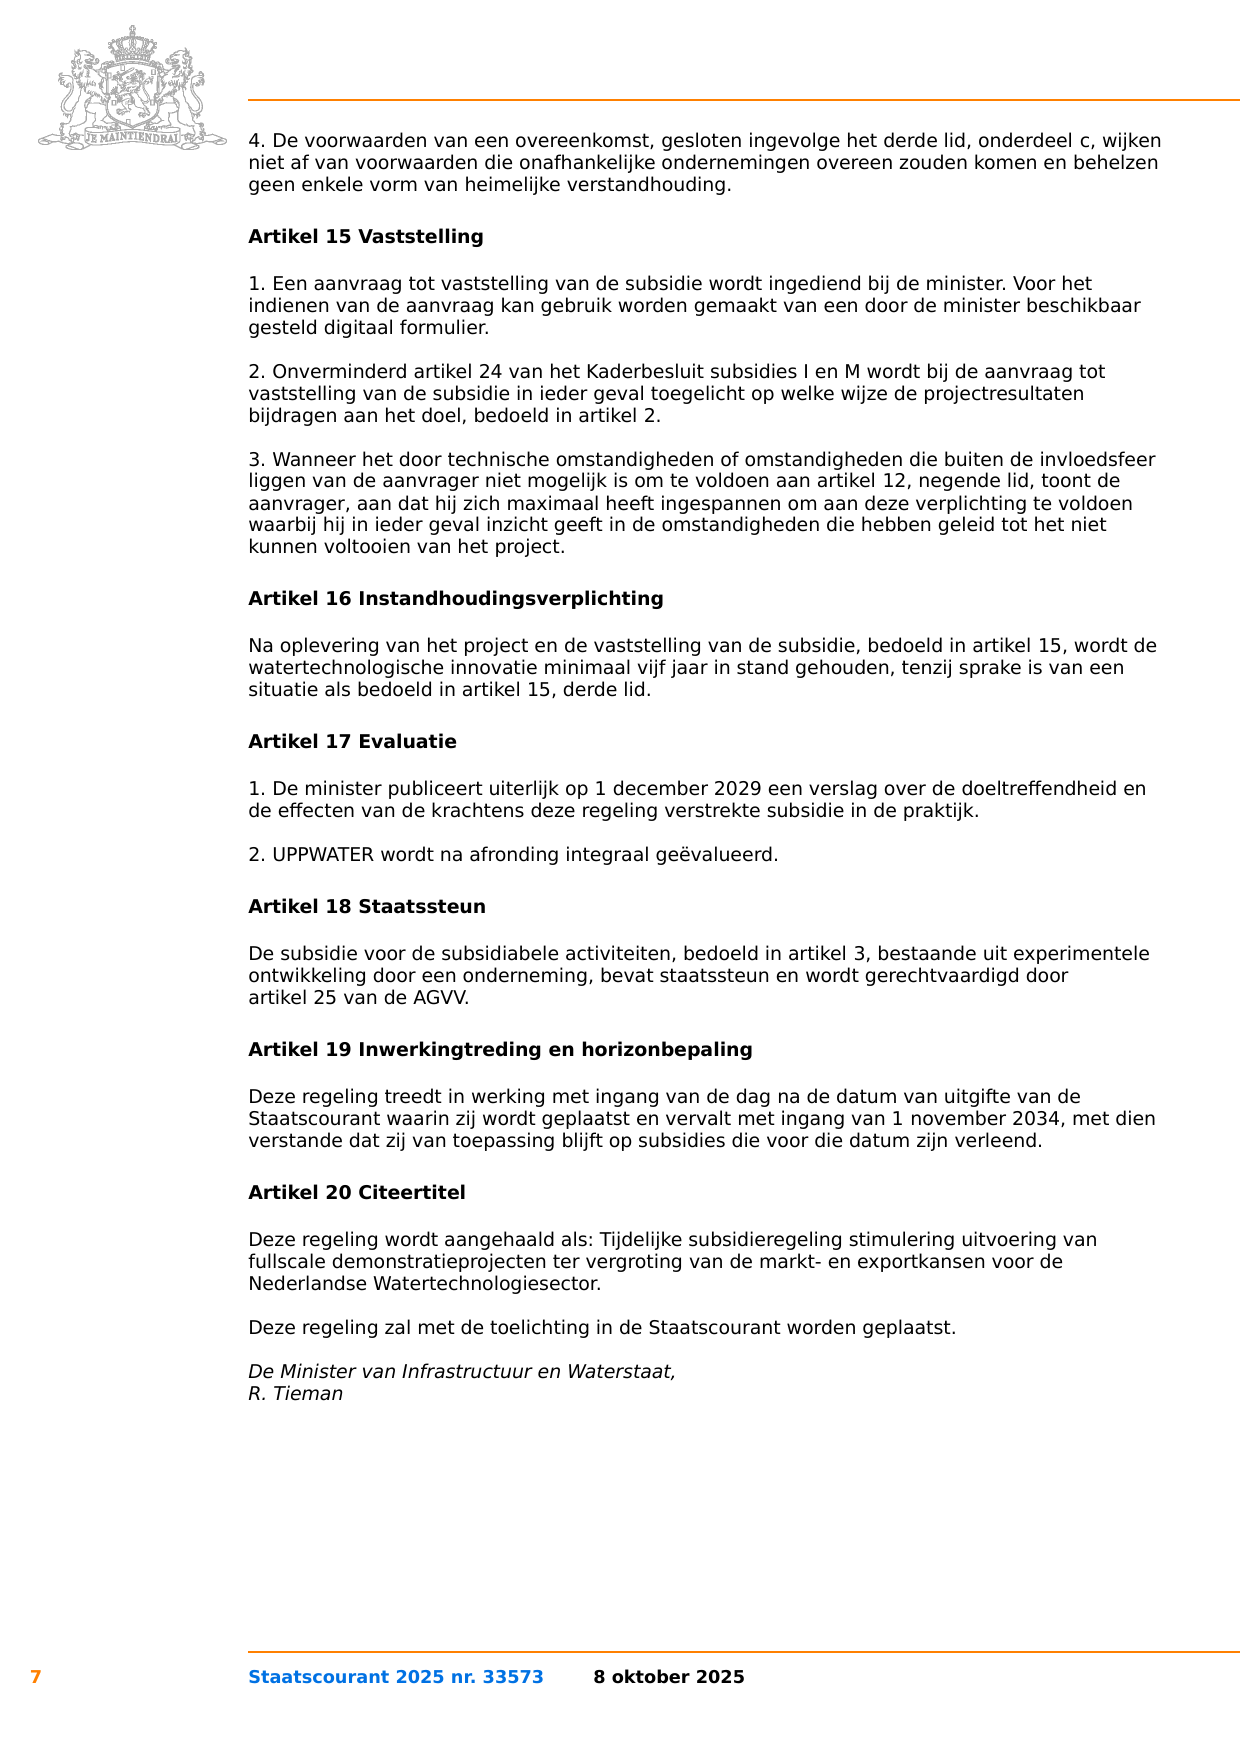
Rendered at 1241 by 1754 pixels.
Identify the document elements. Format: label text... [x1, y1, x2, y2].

subtitle Artikel 16 Instandhoudingsverplichting [248, 588, 1163, 610]
subtitle Artikel 18 Staatssteun [248, 896, 1163, 918]
text De Minister van Infrastructuur en Waterstaat, R. Tieman [248, 1361, 1163, 1404]
text 1. Een aanvraag tot vaststelling van de subsidie wordt ingediend bij de minister. Voor het indienen van de aanvraag kan gebruik worden gemaakt van een door de minister beschikbaar gesteld digitaal formulier. [248, 273, 1163, 339]
subtitle Artikel 19 Inwerkingtreding en horizonbepaling [248, 1039, 1163, 1061]
text De subsidie voor de subsidiabele activiteiten, bedoeld in artikel 3, bestaande uit experimentele ontwikkeling door een onderneming, bevat staatssteun en wordt gerechtvaardigd door artikel 25 van de AGVV. [248, 943, 1163, 1009]
text 4. De voorwaarden van een overeenkomst, gesloten ingevolge het derde lid, onderdeel c, wijken niet af van voorwaarden die onafhankelijke ondernemingen overeen zouden komen en behelzen geen enkele vorm van heimelijke verstandhouding. [248, 130, 1163, 196]
text 3. Wanneer het door technische omstandigheden of omstandigheden die buiten de invloedsfeer liggen van de aanvrager niet mogelijk is om te voldoen aan artikel 12, negende lid, toont de aanvrager, aan dat hij zich maximaal heeft ingespannen om aan deze verplichting te voldoen waarbij hij in ieder geval inzicht geeft in de omstandigheden die hebben geleid tot het niet kunnen voltooien van het project. [248, 448, 1163, 558]
text Deze regeling zal met de toelichting in de Staatscourant worden geplaatst. [248, 1317, 1163, 1339]
picture [38, 25, 227, 150]
text Deze regeling treedt in werking met ingang van de dag na de datum van uitgifte van de Staatscourant waarin zij wordt geplaatst en vervalt met ingang van 1 november 2034, met dien verstande dat zij van toepassing blijft op subsidies die voor die datum zijn verleend. [248, 1086, 1163, 1152]
text 2. UPPWATER wordt na afronding integraal geëvalueerd. [248, 844, 1163, 866]
text 1. De minister publiceert uiterlijk op 1 december 2029 een verslag over de doeltreffendheid en de effecten van de krachtens deze regeling verstrekte subsidie in de praktijk. [248, 778, 1163, 822]
text Deze regeling wordt aangehaald als: Tijdelijke subsidieregeling stimulering uitvoering van fullscale demonstratieprojecten ter vergroting van de markt- en exportkansen voor de Nederlandse Watertechnologiesector. [248, 1229, 1163, 1295]
subtitle Artikel 15 Vaststelling [248, 226, 1163, 248]
text 2. Onverminderd artikel 24 van het Kaderbesluit subsidies I en M wordt bij de aanvraag tot vaststelling van de subsidie in ieder geval toegelicht op welke wijze de projectresultaten bijdragen aan het doel, bedoeld in artikel 2. [248, 361, 1163, 427]
subtitle Artikel 17 Evaluatie [248, 731, 1163, 753]
subtitle Artikel 20 Citeertitel [248, 1182, 1163, 1204]
text Na oplevering van het project en de vaststelling van de subsidie, bedoeld in artikel 15, wordt de watertechnologische innovatie minimaal vijf jaar in stand gehouden, tenzij sprake is van een situatie als bedoeld in artikel 15, derde lid. [248, 635, 1163, 701]
